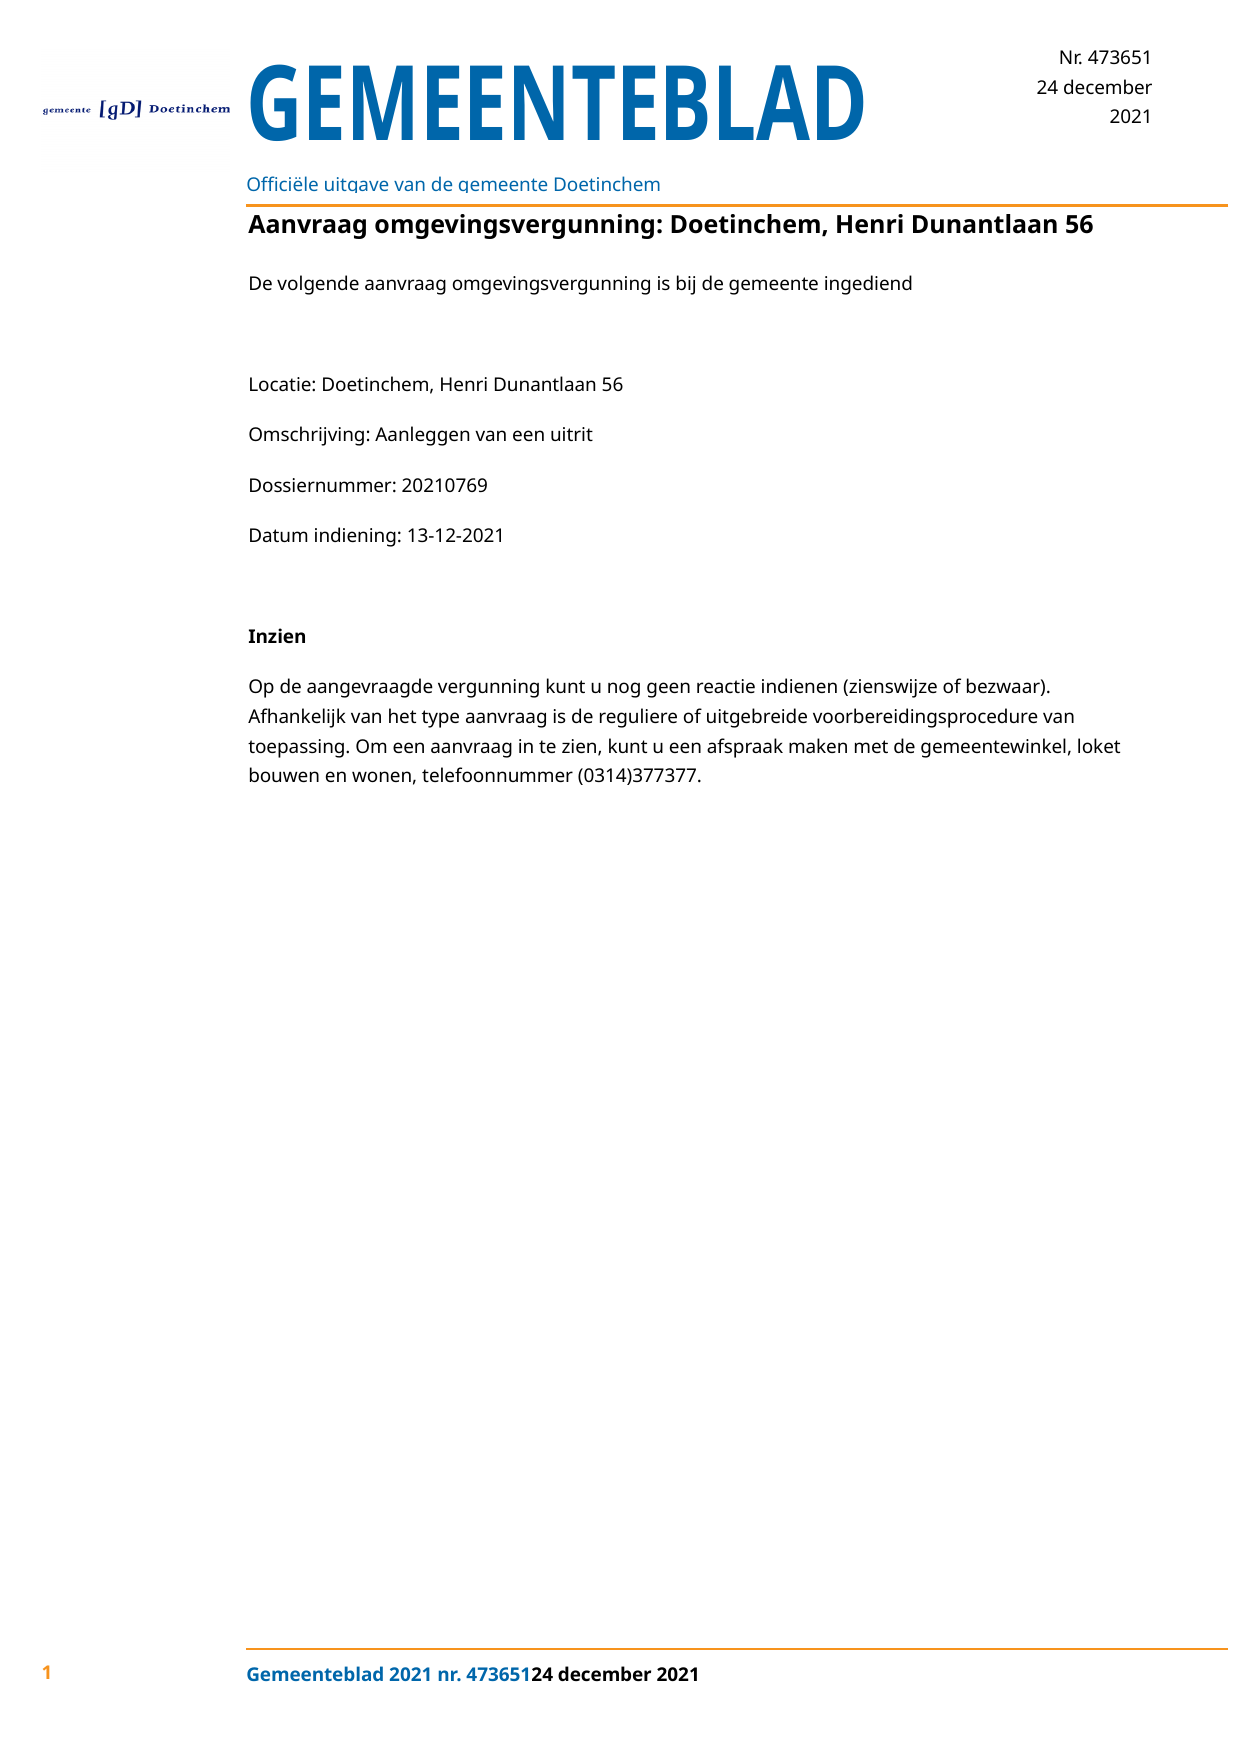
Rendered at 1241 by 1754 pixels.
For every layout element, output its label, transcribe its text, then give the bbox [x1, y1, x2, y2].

text Datum indiening: 13-12-2021 [248, 522, 1152, 548]
text Omschrijving: Aanleggen van een uitrit [248, 422, 1152, 447]
picture [41, 47, 231, 172]
text De volgende aanvraag omgevingsvergunning is bij de gemeente ingediend [248, 270, 1152, 296]
text Locatie: Doetinchem, Henri Dunantlaan 56 [248, 371, 1152, 397]
text Dossiernummer: 20210769 [248, 472, 1152, 498]
text Op de aangevraagde vergunning kunt u nog geen reactie indienen (zienswijze of bezwaar). Afhankelijk van het type aanvraag is de reguliere of uitgebreide voorbereidingsprocedure van toepassing. Om een aanvraag in te zien, kunt u een afspraak maken met de gemeentewinkel, loket bouwen en wonen, telefoonnummer (0314)377377. [248, 674, 1152, 788]
text Inzien [248, 623, 1152, 649]
text Aanvraag omgevingsvergunning: Doetinchem, Henri Dunantlaan 56 [248, 207, 1152, 241]
